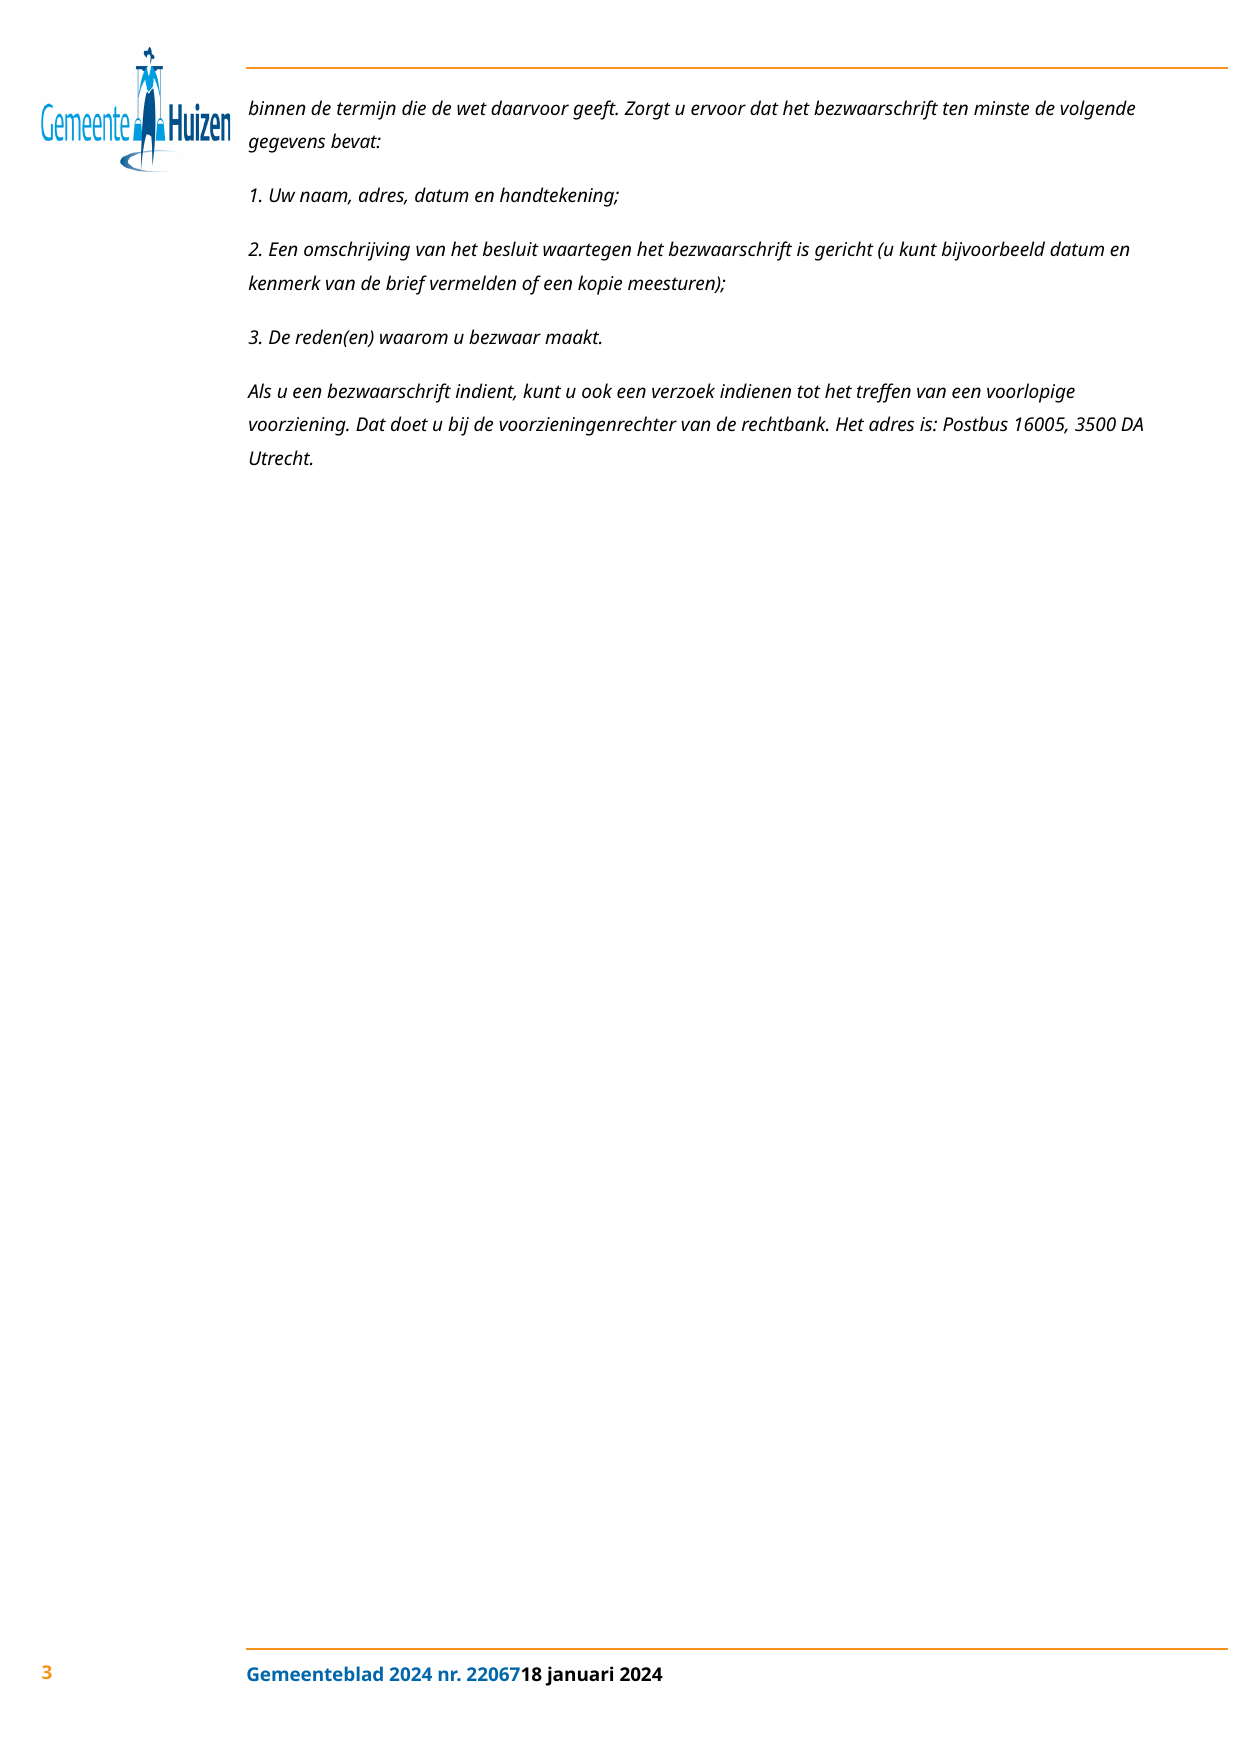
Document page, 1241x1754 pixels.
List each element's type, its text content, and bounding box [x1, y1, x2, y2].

text Als u een bezwaarschrift indient, kunt u ook een verzoek indienen tot het treffen van een voorlopige voorziening. Dat doet u bij de voorzieningenrechter van de rechtbank. Het adres is: Postbus 16005, 3500 DA Utrecht. [248, 378, 1152, 471]
text 2. Een omschrijving van het besluit waartegen het bezwaarschrift is gericht (u kunt bijvoorbeeld datum en kenmerk van de brief vermelden of een kopie meesturen); [248, 236, 1152, 296]
text binnen de termijn die de wet daarvoor geeft. Zorgt u ervoor dat het bezwaarschrift ten minste de volgende gegevens bevat: [248, 95, 1152, 154]
text 3. De reden(en) waarom u bezwaar maakt. [248, 324, 1152, 349]
picture [41, 47, 231, 172]
text 1. Uw naam, adres, datum en handtekening; [248, 182, 1152, 208]
